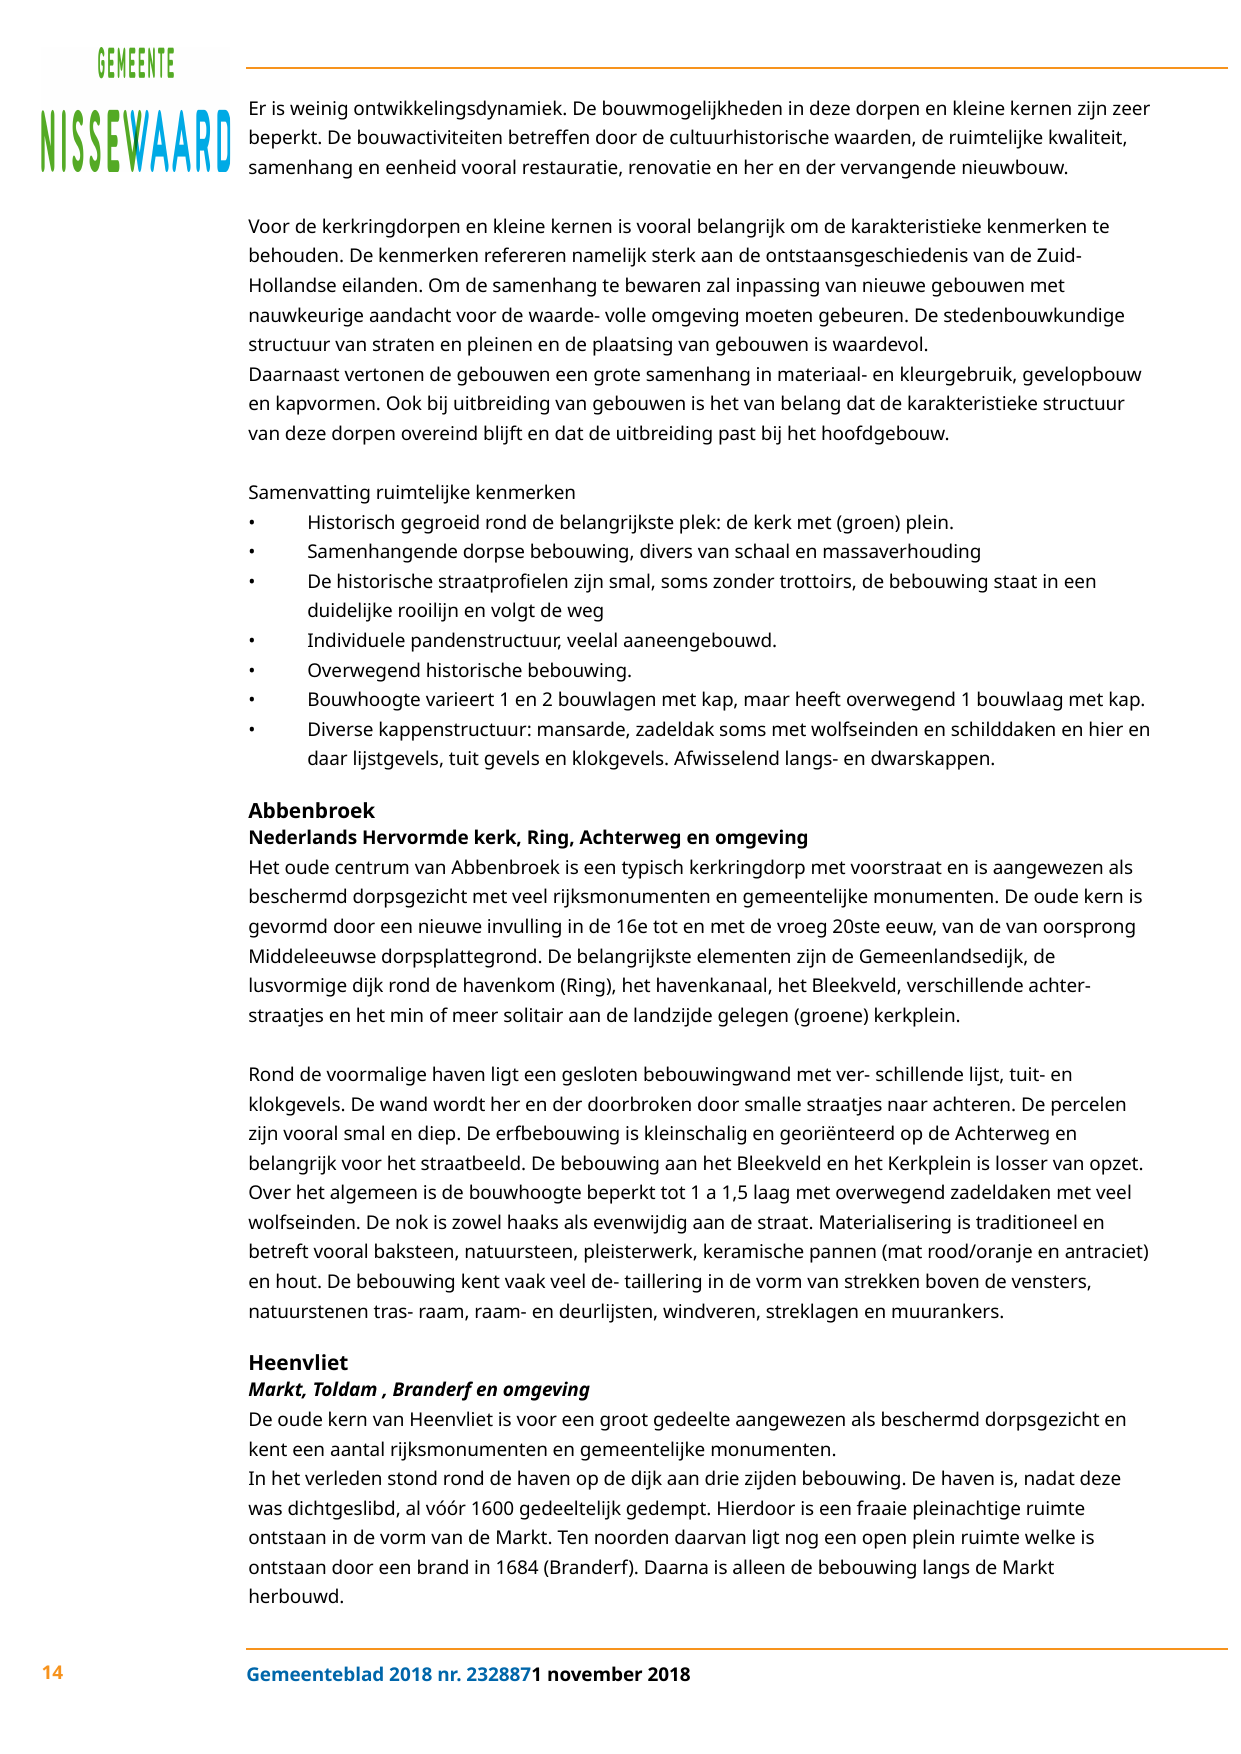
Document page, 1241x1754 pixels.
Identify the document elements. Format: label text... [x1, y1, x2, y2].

list De historische straatprofielen zijn smal, soms zonder trottoirs, de bebouwing staat in een duidelijke rooilijn en volgt de weg [248, 568, 1152, 623]
picture [200, 151, 206, 172]
picture [41, 47, 231, 172]
text Markt, Toldam , Branderf en omgeving [248, 1377, 1152, 1402]
text Nederlands Hervormde kerk, Ring, Achterweg en omgeving [248, 824, 1152, 850]
list Overwegend historische bebouwing. [248, 657, 1152, 683]
text Daarnaast vertonen de gebouwen een grote samenhang in materiaal- en kleurgebruik, gevelopbouw en kapvormen. Ook bij uitbreiding van gebouwen is het van belang dat de karakteristieke structuur van deze dorpen overeind blijft en dat de uitbreiding past bij het hoofdgebouw. [248, 361, 1152, 446]
text Over het algemeen is de bouwhoogte beperkt tot 1 a 1,5 laag met overwegend zadeldaken met veel wolfseinden. De nok is zowel haaks als evenwijdig aan de straat. Materialisering is traditioneel en betreft vooral baksteen, natuursteen, pleisterwerk, keramische pannen (mat rood/oranje en antraciet) en hout. De bebouwing kent vaak veel de- taillering in de vorm van strekken boven de vensters, natuurstenen tras- raam, raam- en deurlijsten, windveren, streklagen en muurankers. [248, 1179, 1152, 1323]
list Individuele pandenstructuur, veelal aaneengebouwd. [248, 627, 1152, 653]
list Samenhangende dorpse bebouwing, divers van schaal en massaverhouding [248, 538, 1152, 564]
text Het oude centrum van Abbenbroek is een typisch kerkringdorp met voorstraat en is aangewezen als beschermd dorpsgezicht met veel rijksmonumenten en gemeentelijke monumenten. De oude kern is gevormd door een nieuwe invulling in de 16e tot en met de vroeg 20ste eeuw, van de van oorsprong Middeleeuwse dorpsplattegrond. De belangrijkste elementen zijn de Gemeenlandsedijk, de lusvormige dijk rond de havenkom (Ring), het havenkanaal, het Bleekveld, verschillende achter- straatjes en het min of meer solitair aan de landzijde gelegen (groene) kerkplein. [248, 854, 1152, 1028]
text Abbenbroek [248, 796, 1152, 824]
text Er is weinig ontwikkelingsdynamiek. De bouwmogelijkheden in deze dorpen en kleine kernen zijn zeer beperkt. De bouwactiviteiten betreffen door de cultuurhistorische waarden, de ruimtelijke kwaliteit, samenhang en eenheid vooral restauratie, renovatie en her en der vervangende nieuwbouw. [248, 95, 1152, 180]
text Voor de kerkringdorpen en kleine kernen is vooral belangrijk om de karakteristieke kenmerken te behouden. De kenmerken refereren namelijk sterk aan de ontstaansgeschiedenis van de Zuid-Hollandse eilanden. Om de samenhang te bewaren zal inpassing van nieuwe gebouwen met nauwkeurige aandacht voor de waarde- volle omgeving moeten gebeuren. De stedenbouwkundige structuur van straten en pleinen en de plaatsing van gebouwen is waardevol. [248, 213, 1152, 357]
text De oude kern van Heenvliet is voor een groot gedeelte aangewezen als beschermd dorpsgezicht en kent een aantal rijksmonumenten en gemeentelijke monumenten. [248, 1406, 1152, 1462]
text Samenvatting ruimtelijke kenmerken [248, 479, 1152, 505]
picture [176, 157, 187, 172]
picture [154, 157, 165, 172]
picture [201, 122, 206, 138]
text Rond de voormalige haven ligt een gesloten bebouwingwand met ver- schillende lijst, tuit- en klokgevels. De wand wordt her en der doorbroken door smalle straatjes naar achteren. De percelen zijn vooral smal en diep. De erfbebouwing is kleinschalig en georiënteerd op de Achterweg en belangrijk voor het straatbeeld. De bebouwing aan het Bleekveld en het Kerkplein is losser van opzet. [248, 1061, 1152, 1176]
text Heenvliet [248, 1348, 1152, 1377]
list Bouwhoogte varieert 1 en 2 bouwlagen met kap, maar heeft overwegend 1 bouwlaag met kap. [248, 686, 1152, 712]
text In het verleden stond rond de haven op de dijk aan drie zijden bebouwing. De haven is, nadat deze was dichtgeslibd, al vóór 1600 gedeeltelijk gedempt. Hierdoor is een fraaie pleinachtige ruimte ontstaan in de vorm van de Markt. Ten noorden daarvan ligt nog een open plein ruimte welke is ontstaan door een brand in 1684 (Branderf). Daarna is alleen de bebouwing langs de Markt herbouwd. [248, 1465, 1152, 1609]
list Diverse kappenstructuur: mansarde, zadeldak soms met wolfseinden en schilddaken en hier en daar lijstgevels, tuit gevels en klokgevels. Afwisselend langs- en dwarskappen. [248, 716, 1152, 771]
picture [222, 122, 227, 160]
list Historisch gegroeid rond de belangrijkste plek: de kerk met (groen) plein. [248, 509, 1152, 535]
